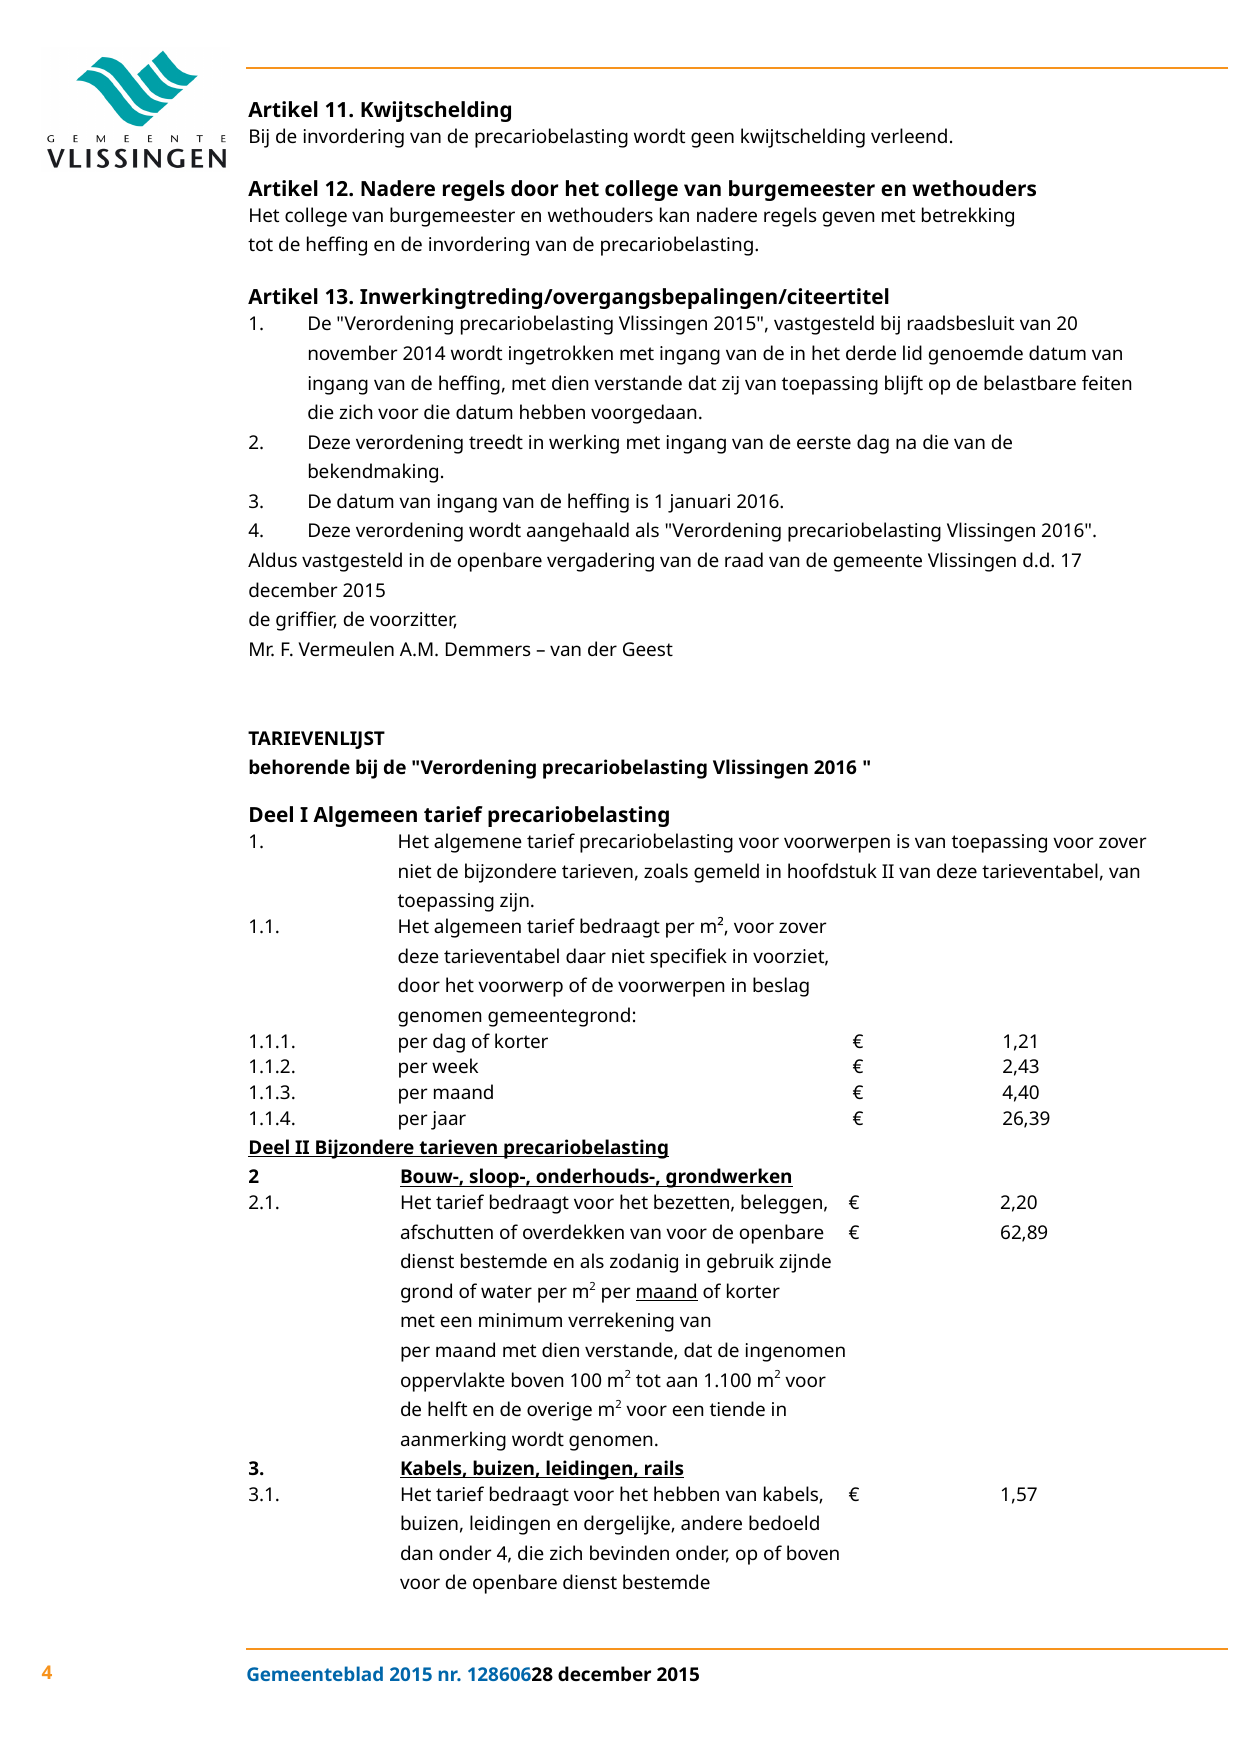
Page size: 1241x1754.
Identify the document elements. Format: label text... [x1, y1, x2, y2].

table_cell 4,40 [1002, 1079, 1152, 1105]
text Deel II Bijzondere tarieven precariobelasting [248, 1134, 1152, 1160]
table_cell € € [848, 1189, 1000, 1452]
text Mr. F. Vermeulen A.M. Demmers – van der Geest [248, 636, 1152, 662]
list De "Verordening precariobelasting Vlissingen 2015", vastgesteld bij raadsbesluit van 20 november 2014 wordt ingetrokken met ingang van de in het derde lid genoemde datum van ingang van de heffing, met dien verstande dat zij van toepassing blijft op de belastbare feiten die zich voor die datum hebben voorgedaan. [248, 311, 1152, 425]
table_header Kabels, buizen, leidingen, rails [400, 1455, 848, 1481]
table_cell 1,57 [1000, 1481, 1152, 1595]
text TARIEVENLIJST [248, 725, 1152, 750]
table_cell 26,39 [1002, 1105, 1152, 1131]
table_cell Het tarief bedraagt voor het bezetten, beleggen, afschutten of overdekken van voor de openbare dienst bestemde en als zodanig in gebruik zijnde grond of water per m2 per maand of korter met een minimum verrekening van per maand met dien verstande, dat de ingenomen oppervlakte boven 100 m2 tot aan 1.100 m2 voor de helft en de overige m2 voor een tiende in aanmerking wordt genomen. [400, 1189, 848, 1452]
table_cell per maand [398, 1079, 852, 1105]
text behorende bij de "Verordening precariobelasting Vlissingen 2016 " [248, 754, 1152, 780]
list Deze verordening treedt in werking met ingang van de eerste dag na die van de bekendmaking. [248, 429, 1152, 484]
text Het college van burgemeester en wethouders kan nadere regels geven met betrekking [248, 202, 1152, 228]
table_cell 1.1.3. [248, 1079, 397, 1105]
table_header [848, 1455, 1000, 1481]
table_header 2 [248, 1164, 400, 1189]
table_cell [853, 913, 1002, 1028]
text Aldus vastgesteld in de openbare vergadering van de raad van de gemeente Vlissingen d.d. 17 december 2015 [248, 547, 1152, 602]
table_cell per week [398, 1054, 852, 1079]
text de griffier, de voorzitter, [248, 606, 1152, 632]
table_cell 1,21 [1002, 1028, 1152, 1053]
text Deel I Algemeen tarief precariobelasting [248, 800, 1152, 828]
table_cell 2.1. [248, 1189, 400, 1452]
text tot de heffing en de invordering van de precariobelasting. [248, 232, 1152, 257]
table_cell € [848, 1481, 1000, 1595]
text Artikel 13. Inwerkingtreding/overgangsbepalingen/citeertitel [248, 282, 1152, 311]
table_cell Het algemeen tarief bedraagt per m², voor zover deze tarieventabel daar niet specifiek in voorziet, door het voorwerp of de voorwerpen in beslag genomen gemeentegrond: [398, 913, 852, 1028]
table_cell 2,43 [1002, 1054, 1152, 1079]
table_cell € [853, 1028, 1002, 1053]
table_cell 3.1. [248, 1481, 400, 1595]
list Deze verordening wordt aangehaald als "Verordening precariobelasting Vlissingen 2016". [248, 518, 1152, 543]
table_cell Het tarief bedraagt voor het hebben van kabels, buizen, leidingen en dergelijke, andere bedoeld dan onder 4, die zich bevinden onder, op of boven voor de openbare dienst bestemde [400, 1481, 848, 1595]
table_cell per jaar [398, 1105, 852, 1131]
text Artikel 11. Kwijtschelding [248, 95, 1152, 123]
table_cell € [853, 1054, 1002, 1079]
table_cell per dag of korter [398, 1028, 852, 1053]
picture [41, 47, 231, 172]
table_header 3. [248, 1455, 400, 1481]
table_header Het algemene tarief precariobelasting voor voorwerpen is van toepassing voor zover niet de bijzondere tarieven, zoals gemeld in hoofdstuk II van deze tarieventabel, van toepassing zijn. [398, 829, 1152, 913]
table_cell 1.1. [248, 913, 397, 1028]
table_cell € [853, 1079, 1002, 1105]
table_header [1000, 1164, 1152, 1189]
table_header [1000, 1455, 1152, 1481]
table_header [848, 1164, 1000, 1189]
table_cell € [853, 1105, 1002, 1131]
table_cell [1002, 913, 1152, 1028]
table_cell 2,20 62,89 [1000, 1189, 1152, 1452]
table_header 1. [248, 829, 397, 913]
table_cell 1.1.4. [248, 1105, 397, 1131]
table_header Bouw-, sloop-, onderhouds-, grondwerken [400, 1164, 848, 1189]
list De datum van ingang van de heffing is 1 januari 2016. [248, 488, 1152, 514]
table_cell 1.1.2. [248, 1054, 397, 1079]
table_cell 1.1.1. [248, 1028, 397, 1053]
text Artikel 12. Nadere regels door het college van burgemeester en wethouders [248, 174, 1152, 202]
text Bij de invordering van de precariobelasting wordt geen kwijtschelding verleend. [248, 123, 1152, 149]
